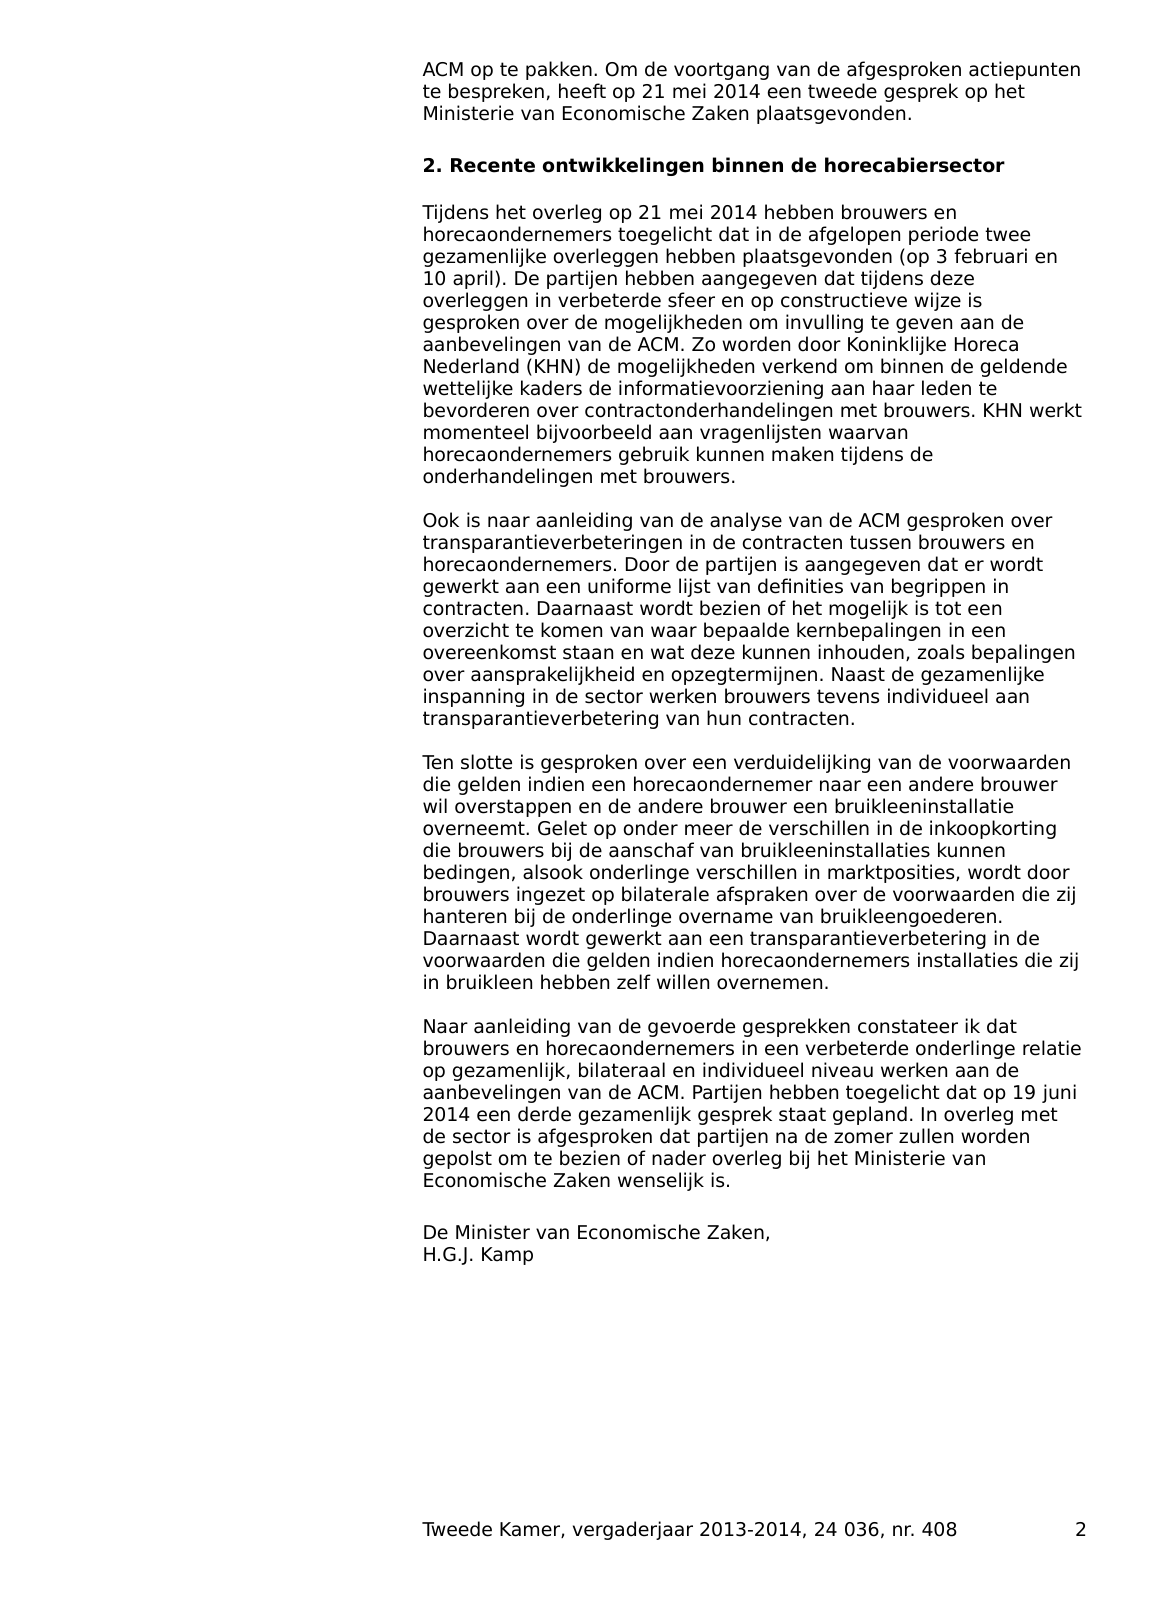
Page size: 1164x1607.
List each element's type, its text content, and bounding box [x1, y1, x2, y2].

text Tijdens het overleg op 21 mei 2014 hebben brouwers en horecaondernemers toegelicht dat in de afgelopen periode twee gezamenlijke overleggen hebben plaatsgevonden (op 3 februari en 10 april). De partijen hebben aangegeven dat tijdens deze overleggen in verbeterde sfeer en op constructieve wijze is gesproken over de mogelijkheden om invulling te geven aan de aanbevelingen van de ACM. Zo worden door Koninklijke Horeca Nederland (KHN) de mogelijkheden verkend om binnen de geldende wettelijke kaders de informatievoorziening aan haar leden te bevorderen over contractonderhandelingen met brouwers. KHN werkt momenteel bijvoorbeeld aan vragenlijsten waarvan horecaondernemers gebruik kunnen maken tijdens de onderhandelingen met brouwers. [422, 202, 1087, 488]
text Ook is naar aanleiding van de analyse van de ACM gesproken over transparantieverbeteringen in de contracten tussen brouwers en horecaondernemers. Door de partijen is aangegeven dat er wordt gewerkt aan een uniforme lijst van definities van begrippen in contracten. Daarnaast wordt bezien of het mogelijk is tot een overzicht te komen van waar bepaalde kernbepalingen in een overeenkomst staan en wat deze kunnen inhouden, zoals bepalingen over aansprakelijkheid en opzegtermijnen. Naast de gezamenlijke inspanning in de sector werken brouwers tevens individueel aan transparantieverbetering van hun contracten. [422, 510, 1087, 730]
text De Minister van Economische Zaken, H.G.J. Kamp [422, 1222, 1087, 1266]
text ACM op te pakken. Om de voortgang van de afgesproken actiepunten te bespreken, heeft op 21 mei 2014 een tweede gesprek op het Ministerie van Economische Zaken plaatsgevonden. [422, 59, 1087, 125]
text Ten slotte is gesproken over een verduidelijking van de voorwaarden die gelden indien een horecaondernemer naar een andere brouwer wil overstappen en de andere brouwer een bruikleeninstallatie overneemt. Gelet op onder meer de verschillen in de inkoopkorting die brouwers bij de aanschaf van bruikleeninstallaties kunnen bedingen, alsook onderlinge verschillen in marktposities, wordt door brouwers ingezet op bilaterale afspraken over de voorwaarden die zij hanteren bij de onderlinge overname van bruikleengoederen. Daarnaast wordt gewerkt aan een transparantieverbetering in de voorwaarden die gelden indien horecaondernemers installaties die zij in bruikleen hebben zelf willen overnemen. [422, 752, 1087, 994]
text Naar aanleiding van de gevoerde gesprekken constateer ik dat brouwers en horecaondernemers in een verbeterde onderlinge relatie op gezamenlijk, bilateraal en individueel niveau werken aan de aanbevelingen van de ACM. Partijen hebben toegelicht dat op 19 juni 2014 een derde gezamenlijk gesprek staat gepland. In overleg met de sector is afgesproken dat partijen na de zomer zullen worden gepolst om te bezien of nader overleg bij het Ministerie van Economische Zaken wenselijk is. [422, 1016, 1087, 1192]
subtitle 2. Recente ontwikkelingen binnen de horecabiersector [422, 155, 1087, 177]
